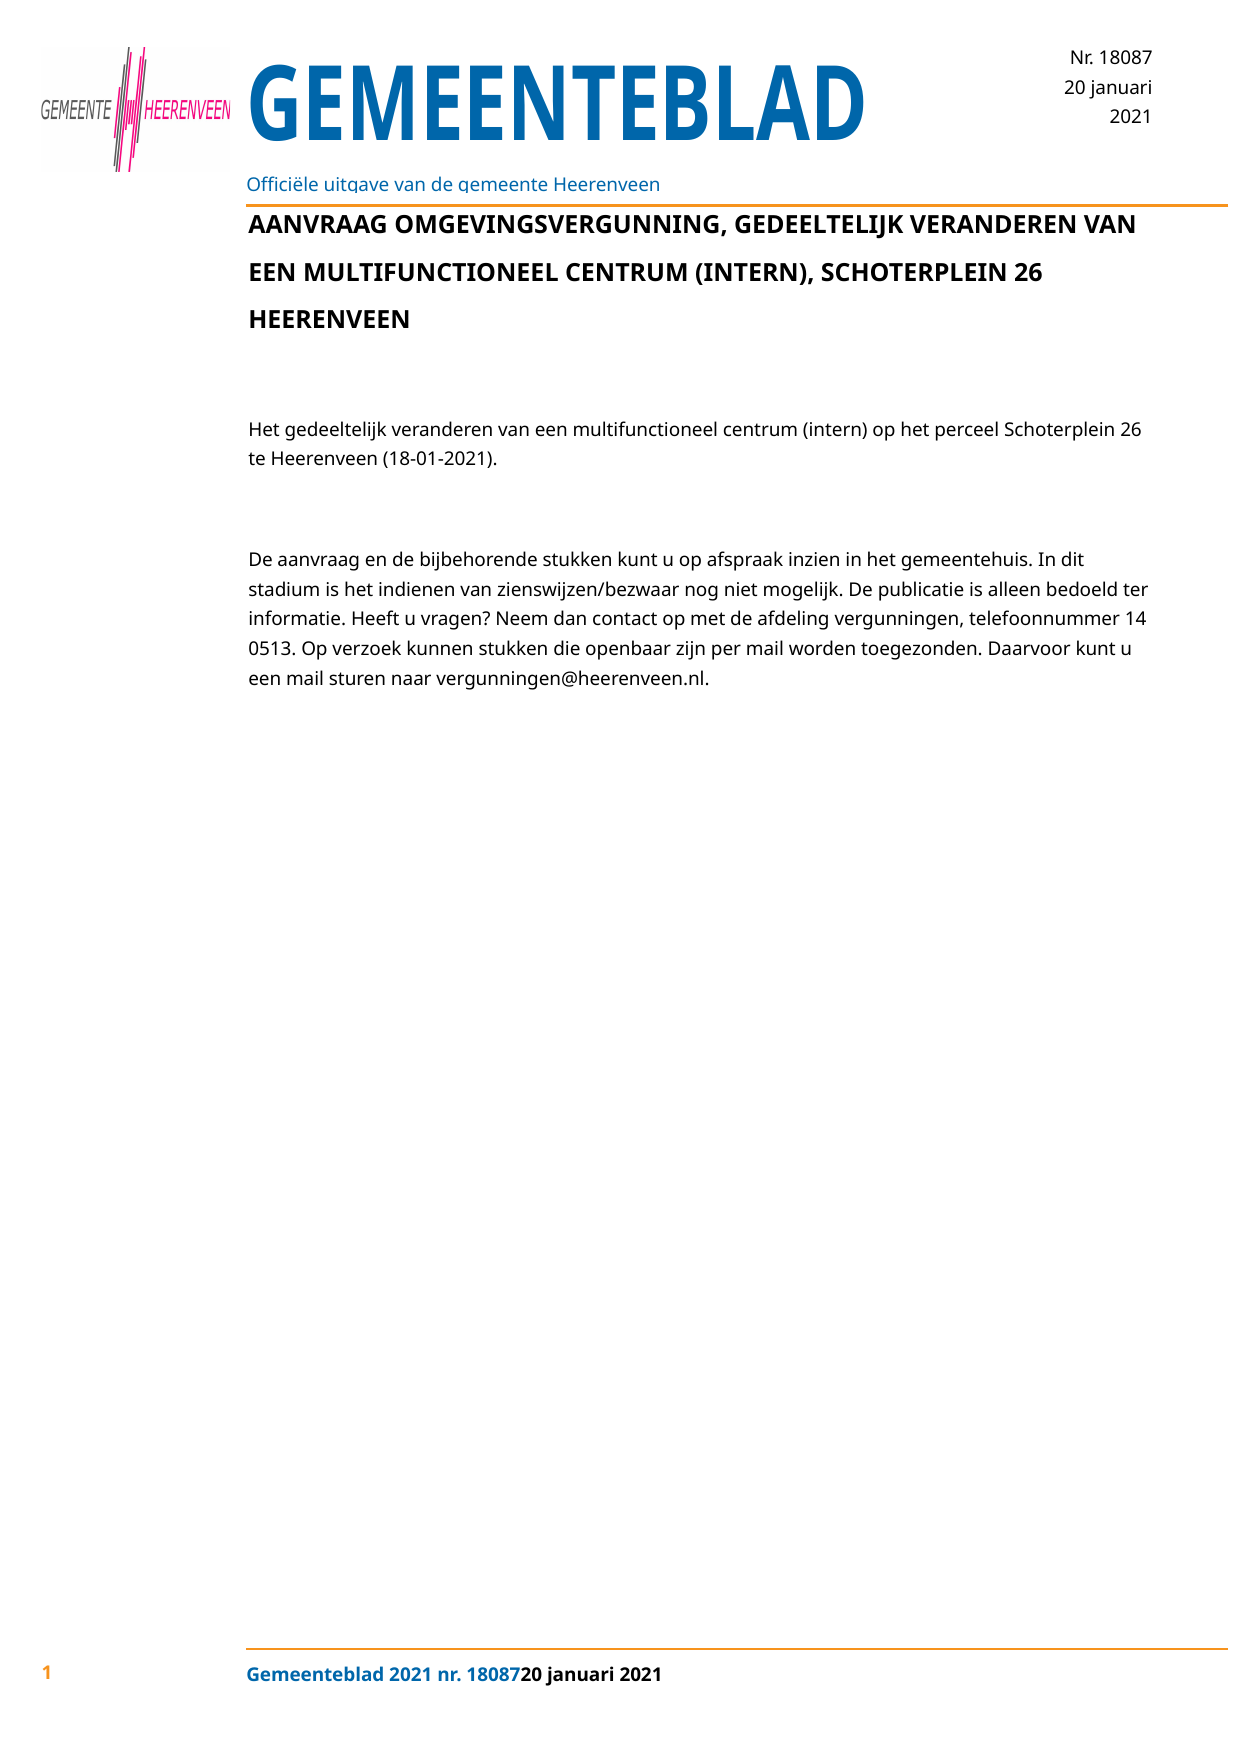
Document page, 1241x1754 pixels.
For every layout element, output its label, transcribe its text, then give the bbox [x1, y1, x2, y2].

text AANVRAAG OMGEVINGSVERGUNNING, GEDEELTELIJK VERANDEREN VAN EEN MULTIFUNCTIONEEL CENTRUM (INTERN), SCHOTERPLEIN 26 HEERENVEEN [248, 207, 1152, 336]
text Het gedeeltelijk veranderen van een multifunctioneel centrum (intern) op het perceel Schoterplein 26 te Heerenveen (18-01-2021). [248, 416, 1152, 471]
text De aanvraag en de bijbehorende stukken kunt u op afspraak inzien in het gemeentehuis. In dit stadium is het indienen van zienswijzen/bezwaar nog niet mogelijk. De publicatie is alleen bedoeld ter informatie. Heeft u vragen? Neem dan contact op met de afdeling vergunningen, telefoonnummer 14 0513. Op verzoek kunnen stukken die openbaar zijn per mail worden toegezonden. Daarvoor kunt u een mail sturen naar vergunningen@heerenveen.nl. [248, 546, 1152, 690]
picture [41, 47, 231, 172]
